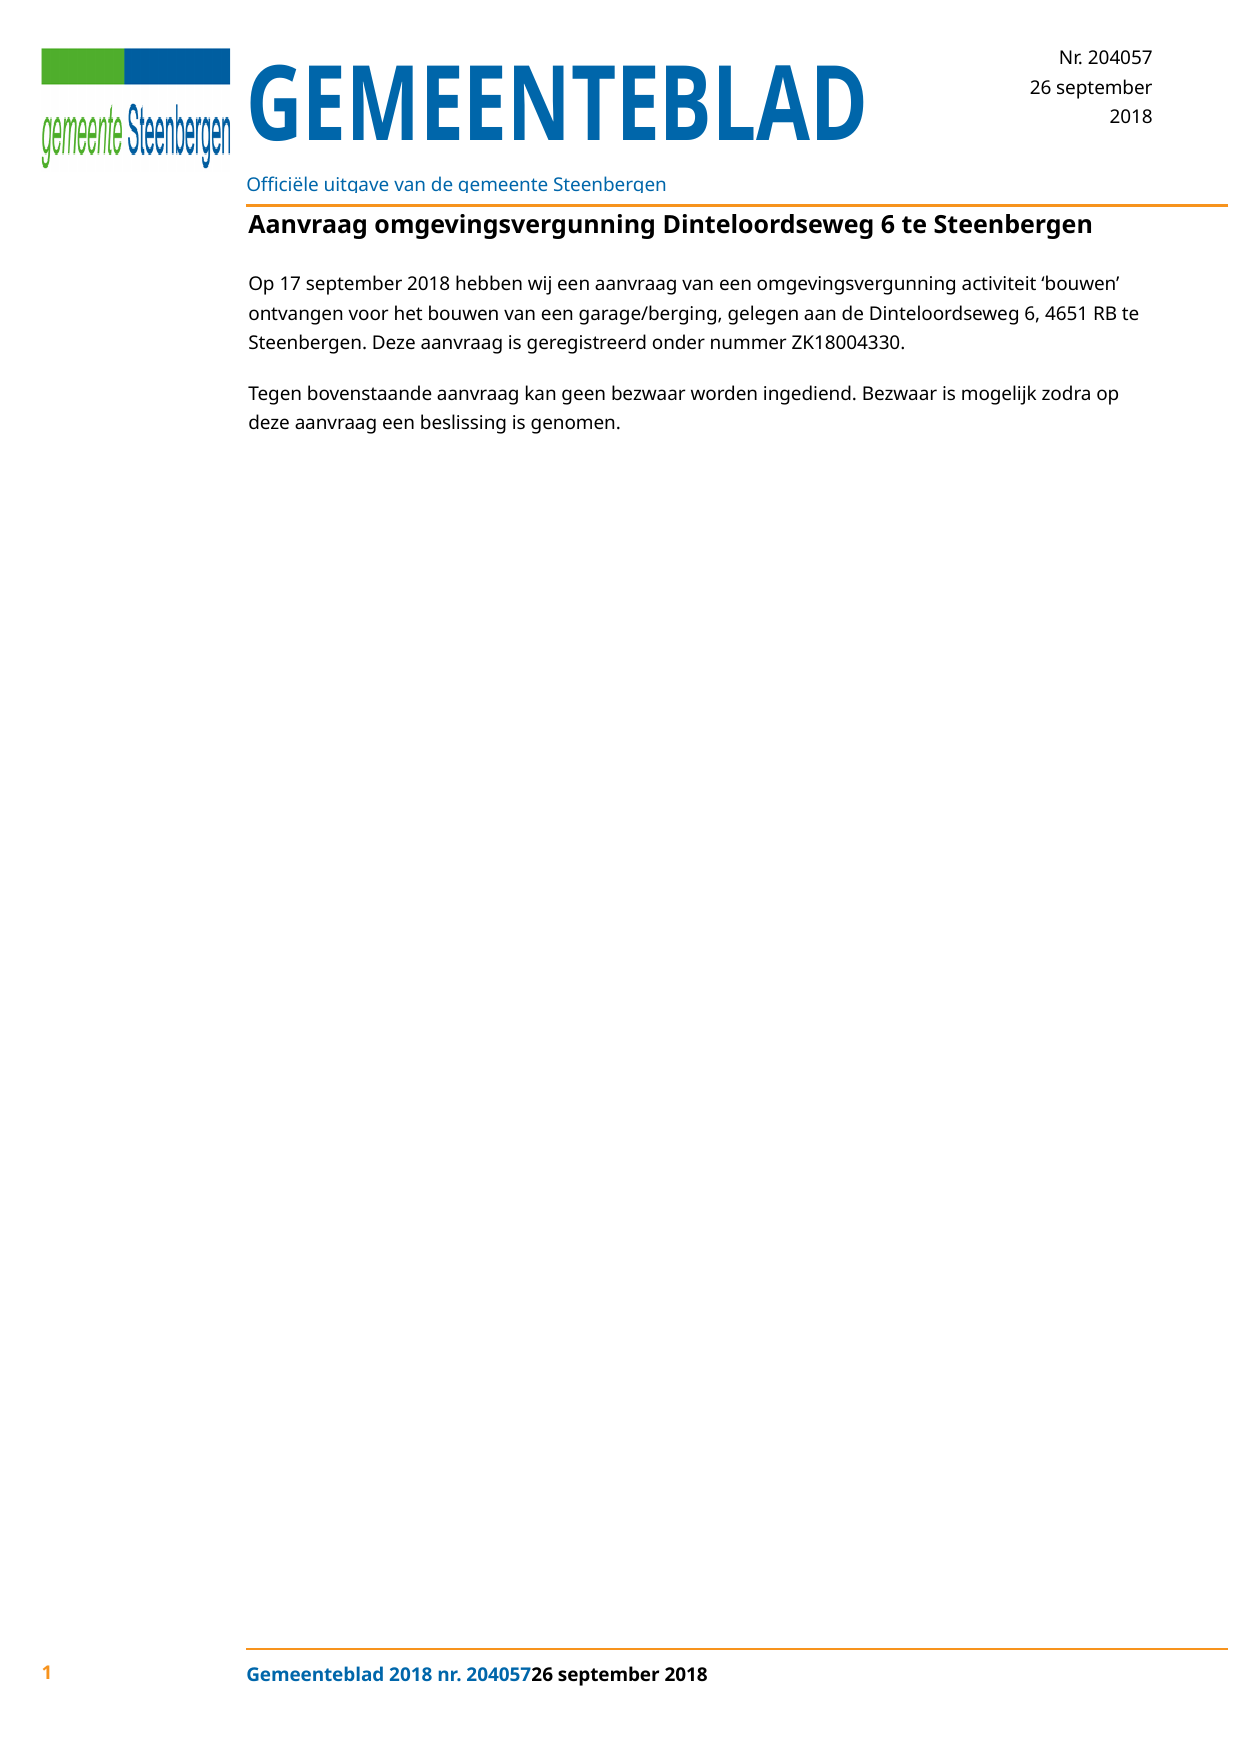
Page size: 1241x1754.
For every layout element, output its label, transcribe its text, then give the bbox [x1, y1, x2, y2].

text Tegen bovenstaande aanvraag kan geen bezwaar worden ingediend. Bezwaar is mogelijk zodra op deze aanvraag een beslissing is genomen. [248, 380, 1152, 435]
text Aanvraag omgevingsvergunning Dinteloordseweg 6 te Steenbergen [248, 207, 1152, 241]
picture [41, 47, 231, 172]
text Op 17 september 2018 hebben wij een aanvraag van een omgevingsvergunning activiteit ‘bouwen’ ontvangen voor het bouwen van een garage/berging, gelegen aan de Dinteloordseweg 6, 4651 RB te Steenbergen. Deze aanvraag is geregistreerd onder nummer ZK18004330. [248, 270, 1152, 355]
